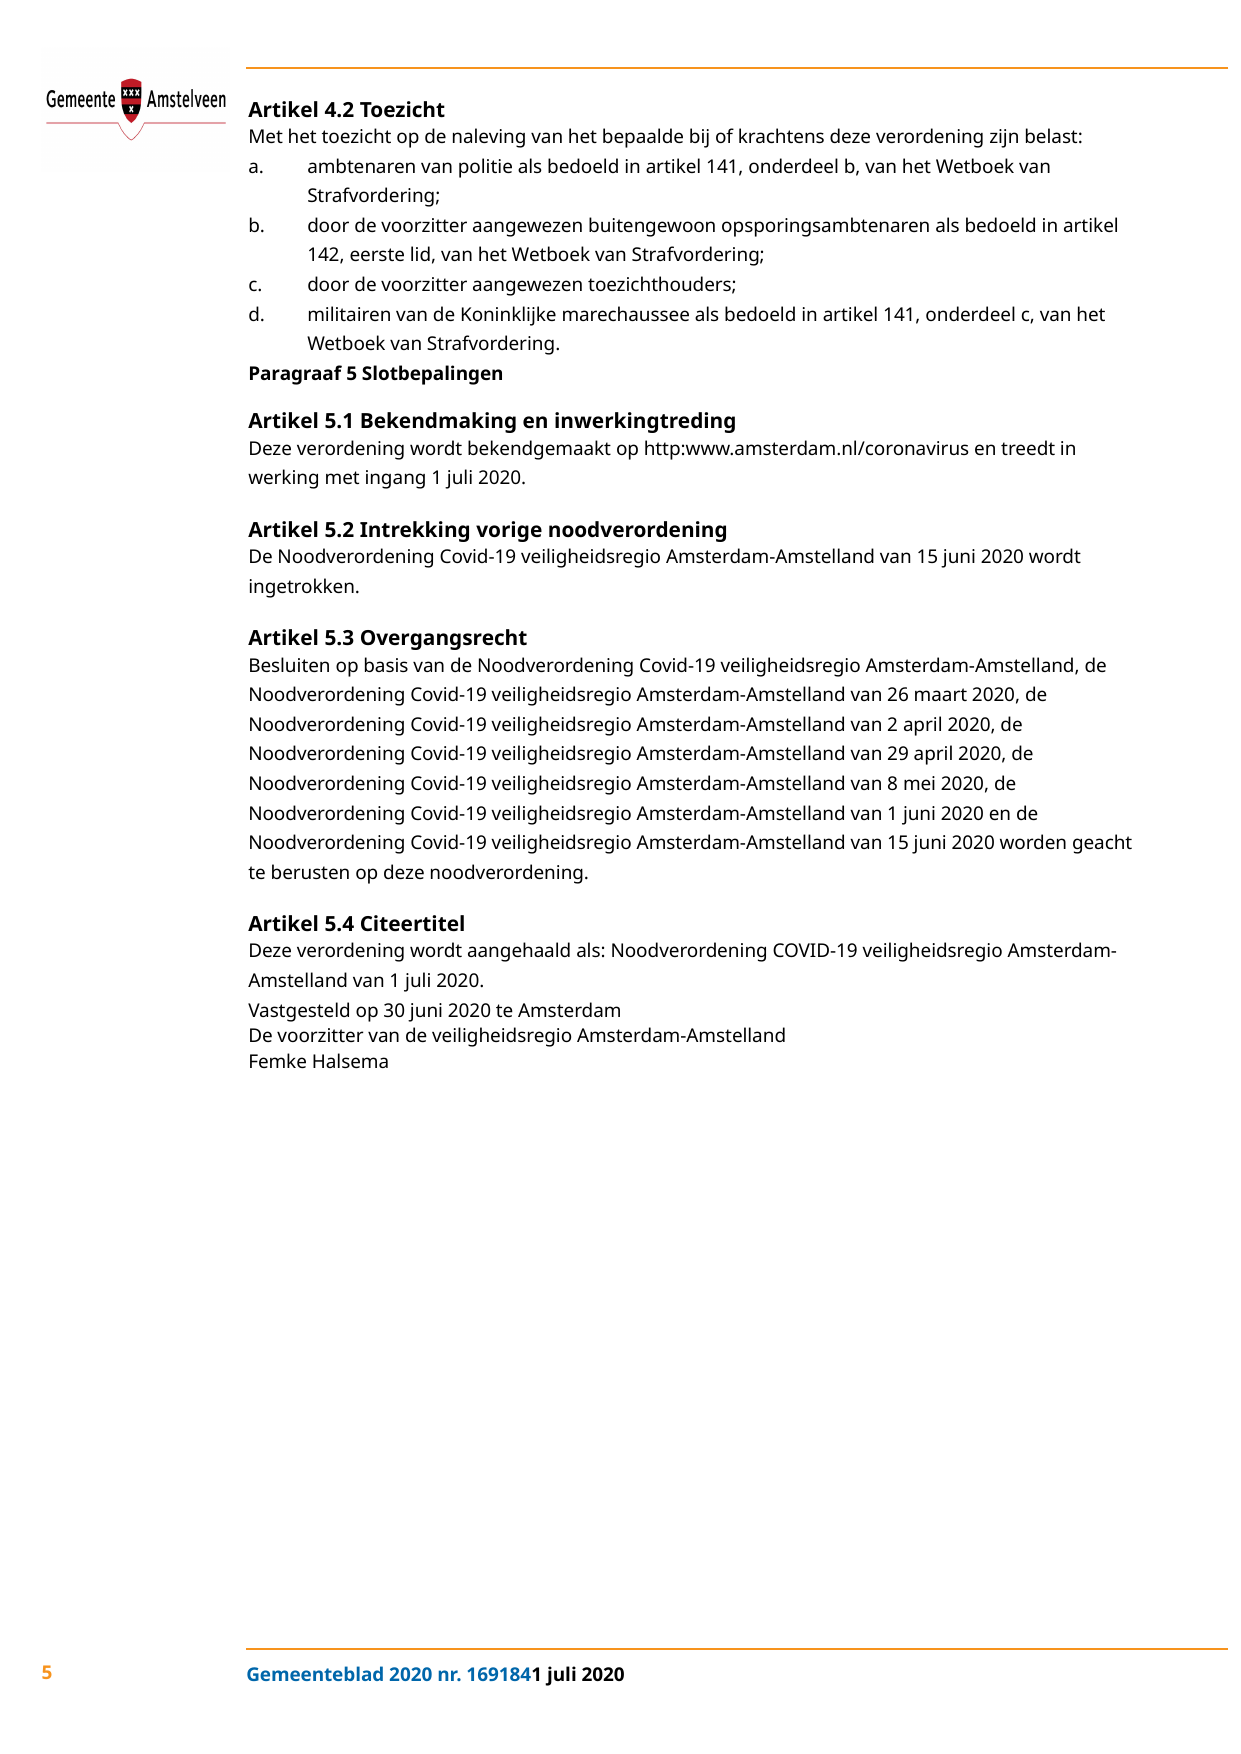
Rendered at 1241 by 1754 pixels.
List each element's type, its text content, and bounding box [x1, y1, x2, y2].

text Vastgesteld op 30 juni 2020 te Amsterdam [248, 997, 1152, 1023]
list ambtenaren van politie als bedoeld in artikel 141, onderdeel b, van het Wetboek van Strafvordering; [248, 153, 1152, 208]
list door de voorzitter aangewezen toezichthouders; [248, 271, 1152, 297]
text Deze verordening wordt bekendgemaakt op http:www.amsterdam.nl/coronavirus en treedt in werking met ingang 1 juli 2020. [248, 435, 1152, 490]
text Besluiten op basis van de Noodverordening Covid-19 veiligheidsregio Amsterdam-Amstelland, de Noodverordening Covid-19 veiligheidsregio Amsterdam-Amstelland van 26 maart 2020, de Noodverordening Covid-19 veiligheidsregio Amsterdam-Amstelland van 2 april 2020, de Noodverordening Covid-19 veiligheidsregio Amsterdam-Amstelland van 29 april 2020, de Noodverordening Covid-19 veiligheidsregio Amsterdam-Amstelland van 8 mei 2020, de Noodverordening Covid-19 veiligheidsregio Amsterdam-Amstelland van 1 juni 2020 en de Noodverordening Covid-19 veiligheidsregio Amsterdam-Amstelland van 15 juni 2020 worden geacht te berusten op deze noodverordening. [248, 652, 1152, 884]
text Artikel 5.4 Citeertitel [248, 909, 1152, 938]
text Artikel 5.3 Overgangsrecht [248, 623, 1152, 652]
list door de voorzitter aangewezen buitengewoon opsporingsambtenaren als bedoeld in artikel 142, eerste lid, van het Wetboek van Strafvordering; [248, 212, 1152, 267]
text Artikel 4.2 Toezicht [248, 95, 1152, 123]
text De voorzitter van de veiligheidsregio Amsterdam-Amstelland [248, 1023, 1152, 1048]
text De Noodverordening Covid-19 veiligheidsregio Amsterdam-Amstelland van 15 juni 2020 wordt ingetrokken. [248, 543, 1152, 599]
text Met het toezicht op de naleving van het bepaalde bij of krachtens deze verordening zijn belast: [248, 123, 1152, 149]
text Femke Halsema [248, 1048, 1152, 1074]
text Deze verordening wordt aangehaald als: Noodverordening COVID-19 veiligheidsregio Amsterdam-Amstelland van 1 juli 2020. [248, 938, 1152, 993]
picture [41, 47, 231, 172]
text Artikel 5.2 Intrekking vorige noodverordening [248, 515, 1152, 543]
list militairen van de Koninklijke marechaussee als bedoeld in artikel 141, onderdeel c, van het Wetboek van Strafvordering. [248, 301, 1152, 356]
text Artikel 5.1 Bekendmaking en inwerkingtreding [248, 406, 1152, 435]
text Paragraaf 5 Slotbepalingen [248, 360, 1152, 386]
